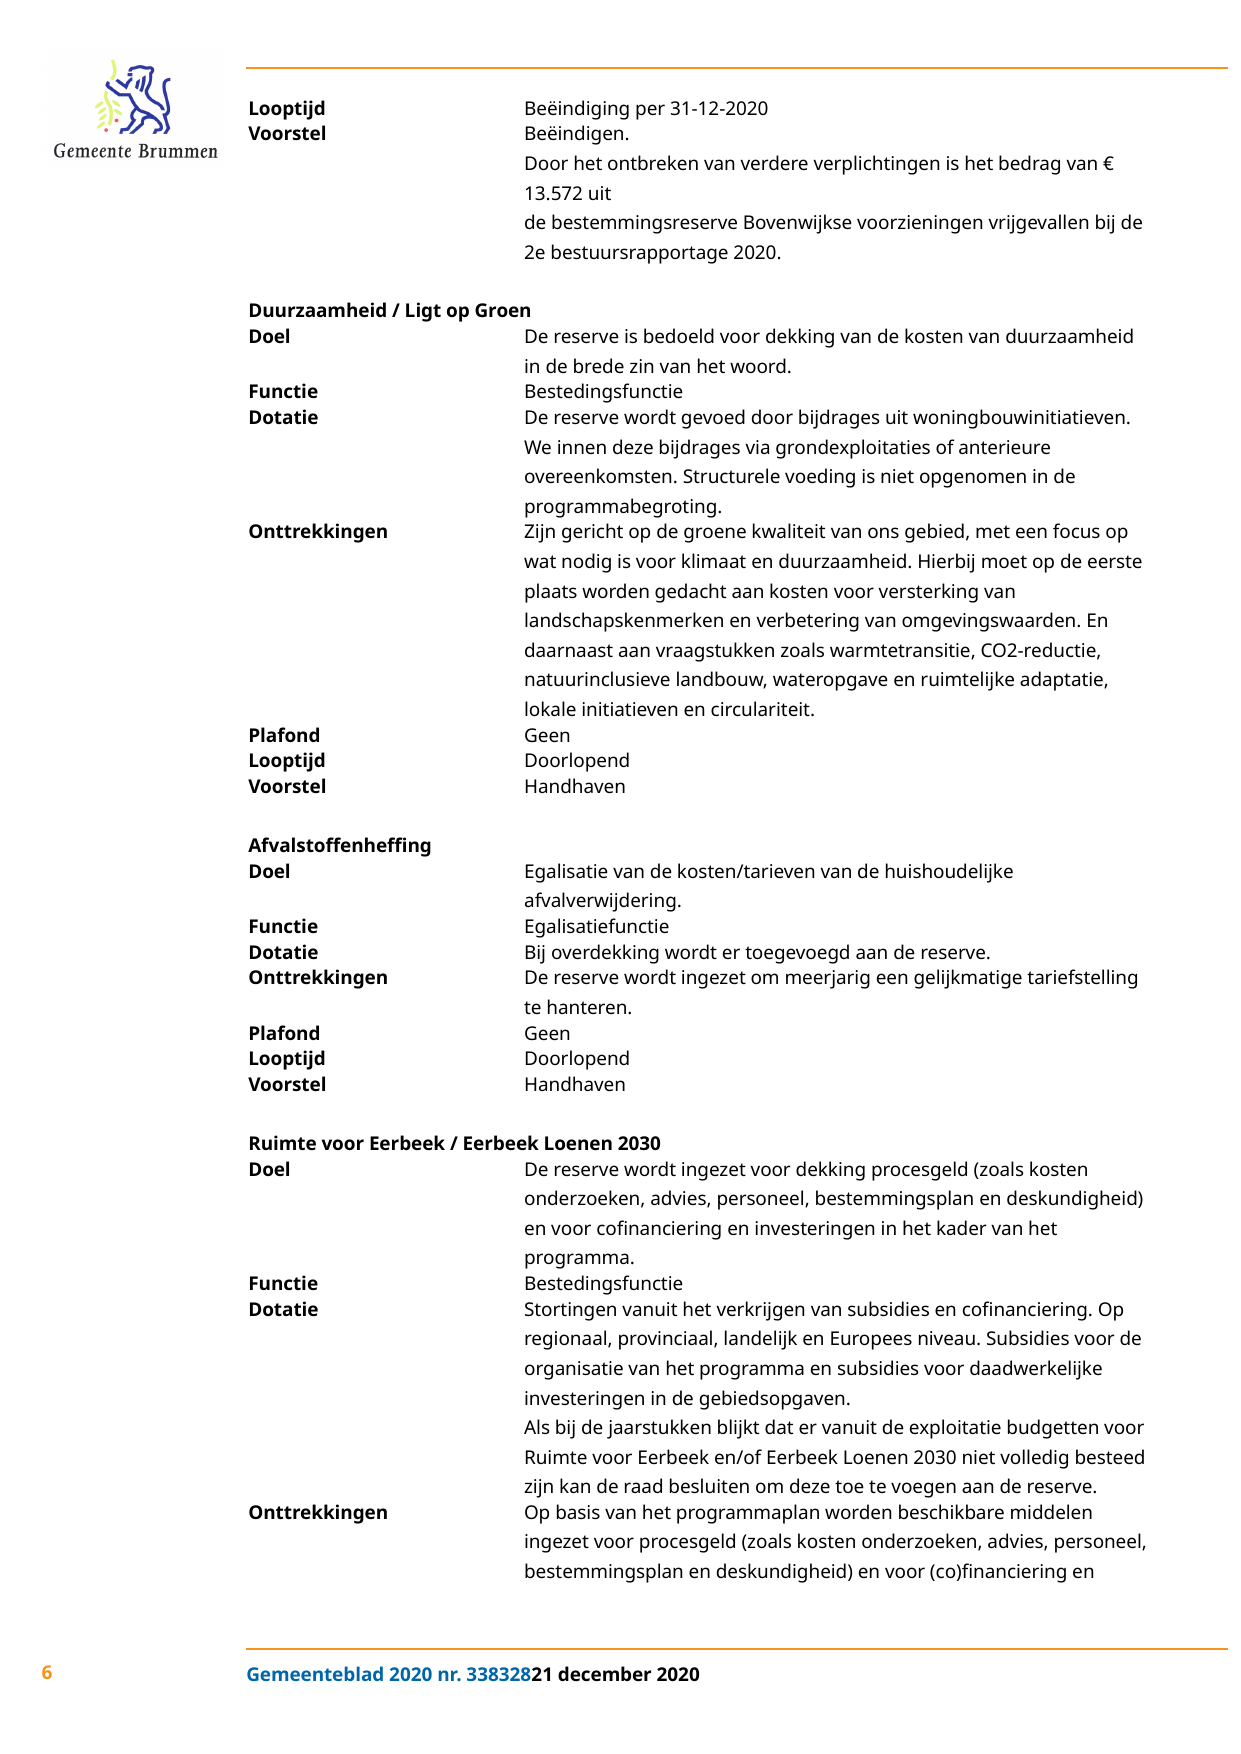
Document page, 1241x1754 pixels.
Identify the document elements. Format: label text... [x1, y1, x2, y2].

table_cell Dotatie [248, 939, 524, 964]
table_cell Stortingen vanuit het verkrijgen van subsidies en cofinanciering. Op regionaal, provinciaal, landelijk en Europees niveau. Subsidies voor de organisatie van het programma en subsidies voor daadwerkelijke investeringen in de gebiedsopgaven. Als bij de jaarstukken blijkt dat er vanuit de exploitatie budgetten voor Ruimte voor Eerbeek en/of Eerbeek Loenen 2030 niet volledig besteed zijn kan de raad besluiten om deze toe te voegen aan de reserve. [524, 1296, 1152, 1499]
table_cell Functie [248, 1270, 524, 1296]
table_cell De reserve wordt ingezet voor dekking procesgeld (zoals kosten onderzoeken, advies, personeel, bestemmingsplan en deskundigheid) en voor cofinanciering en investeringen in het kader van het programma. [524, 1156, 1152, 1270]
table_cell Onttrekkingen [248, 519, 524, 722]
table_cell Onttrekkingen [248, 965, 524, 1020]
picture [41, 47, 231, 172]
table_cell Bestedingsfunctie [524, 1270, 1152, 1296]
table_cell Handhaven [524, 774, 1152, 799]
table_header Ruimte voor Eerbeek / Eerbeek Loenen 2030 [248, 1130, 1152, 1156]
table_cell Voorstel [248, 774, 524, 799]
table_cell Dotatie [248, 404, 524, 519]
table_cell Looptijd [248, 1046, 524, 1071]
table_cell De reserve is bedoeld voor dekking van de kosten van duurzaamheid in de brede zin van het woord. [524, 323, 1152, 378]
table_cell Bestedingsfunctie [524, 379, 1152, 404]
table_cell Plafond [248, 722, 524, 748]
table_cell Looptijd [248, 95, 524, 121]
table_cell Doel [248, 858, 524, 913]
table_cell Beëindigen. Door het ontbreken van verdere verplichtingen is het bedrag van € 13.572 uit de bestemmingsreserve Bovenwijkse voorzieningen vrijgevallen bij de 2e bestuursrapportage 2020. [524, 121, 1152, 264]
table_cell Plafond [248, 1020, 524, 1046]
table_cell Dotatie [248, 1296, 524, 1499]
table_cell Beëindiging per 31-12-2020 [524, 95, 1152, 121]
table_cell De reserve wordt ingezet om meerjarig een gelijkmatige tariefstelling te hanteren. [524, 965, 1152, 1020]
table_cell Bij overdekking wordt er toegevoegd aan de reserve. [524, 939, 1152, 964]
table_cell Doorlopend [524, 748, 1152, 773]
table_cell Voorstel [248, 1071, 524, 1097]
table_cell Zijn gericht op de groene kwaliteit van ons gebied, met een focus op wat nodig is voor klimaat en duurzaamheid. Hierbij moet op de eerste plaats worden gedacht aan kosten voor versterking van landschapskenmerken en verbetering van omgevingswaarden. En daarnaast aan vraagstukken zoals warmtetransitie, CO2-reductie, natuurinclusieve landbouw, wateropgave en ruimtelijke adaptatie, lokale initiatieven en circulariteit. [524, 519, 1152, 722]
table_cell Functie [248, 913, 524, 939]
table_cell Doorlopend [524, 1046, 1152, 1071]
table_cell De reserve wordt gevoed door bijdrages uit woningbouwinitiatieven. We innen deze bijdrages via grondexploitaties of anterieure overeenkomsten. Structurele voeding is niet opgenomen in de programmabegroting. [524, 404, 1152, 519]
table_cell Onttrekkingen [248, 1499, 524, 1584]
table_cell Op basis van het programmaplan worden beschikbare middelen ingezet voor procesgeld (zoals kosten onderzoeken, advies, personeel, bestemmingsplan en deskundigheid) en voor (co)financiering en [524, 1499, 1152, 1584]
table_header Duurzaamheid / Ligt op Groen [248, 298, 1152, 323]
table_cell Doel [248, 323, 524, 378]
table_cell Handhaven [524, 1071, 1152, 1097]
table_cell Geen [524, 1020, 1152, 1046]
table_cell Voorstel [248, 121, 524, 264]
table_cell Egalisatiefunctie [524, 913, 1152, 939]
table_cell Looptijd [248, 748, 524, 773]
table_cell Functie [248, 379, 524, 404]
table_cell Egalisatie van de kosten/tarieven van de huishoudelijke afvalverwijdering. [524, 858, 1152, 913]
table_header Afvalstoffenheffing [248, 832, 1152, 858]
table_cell Geen [524, 722, 1152, 748]
table_cell Doel [248, 1156, 524, 1270]
